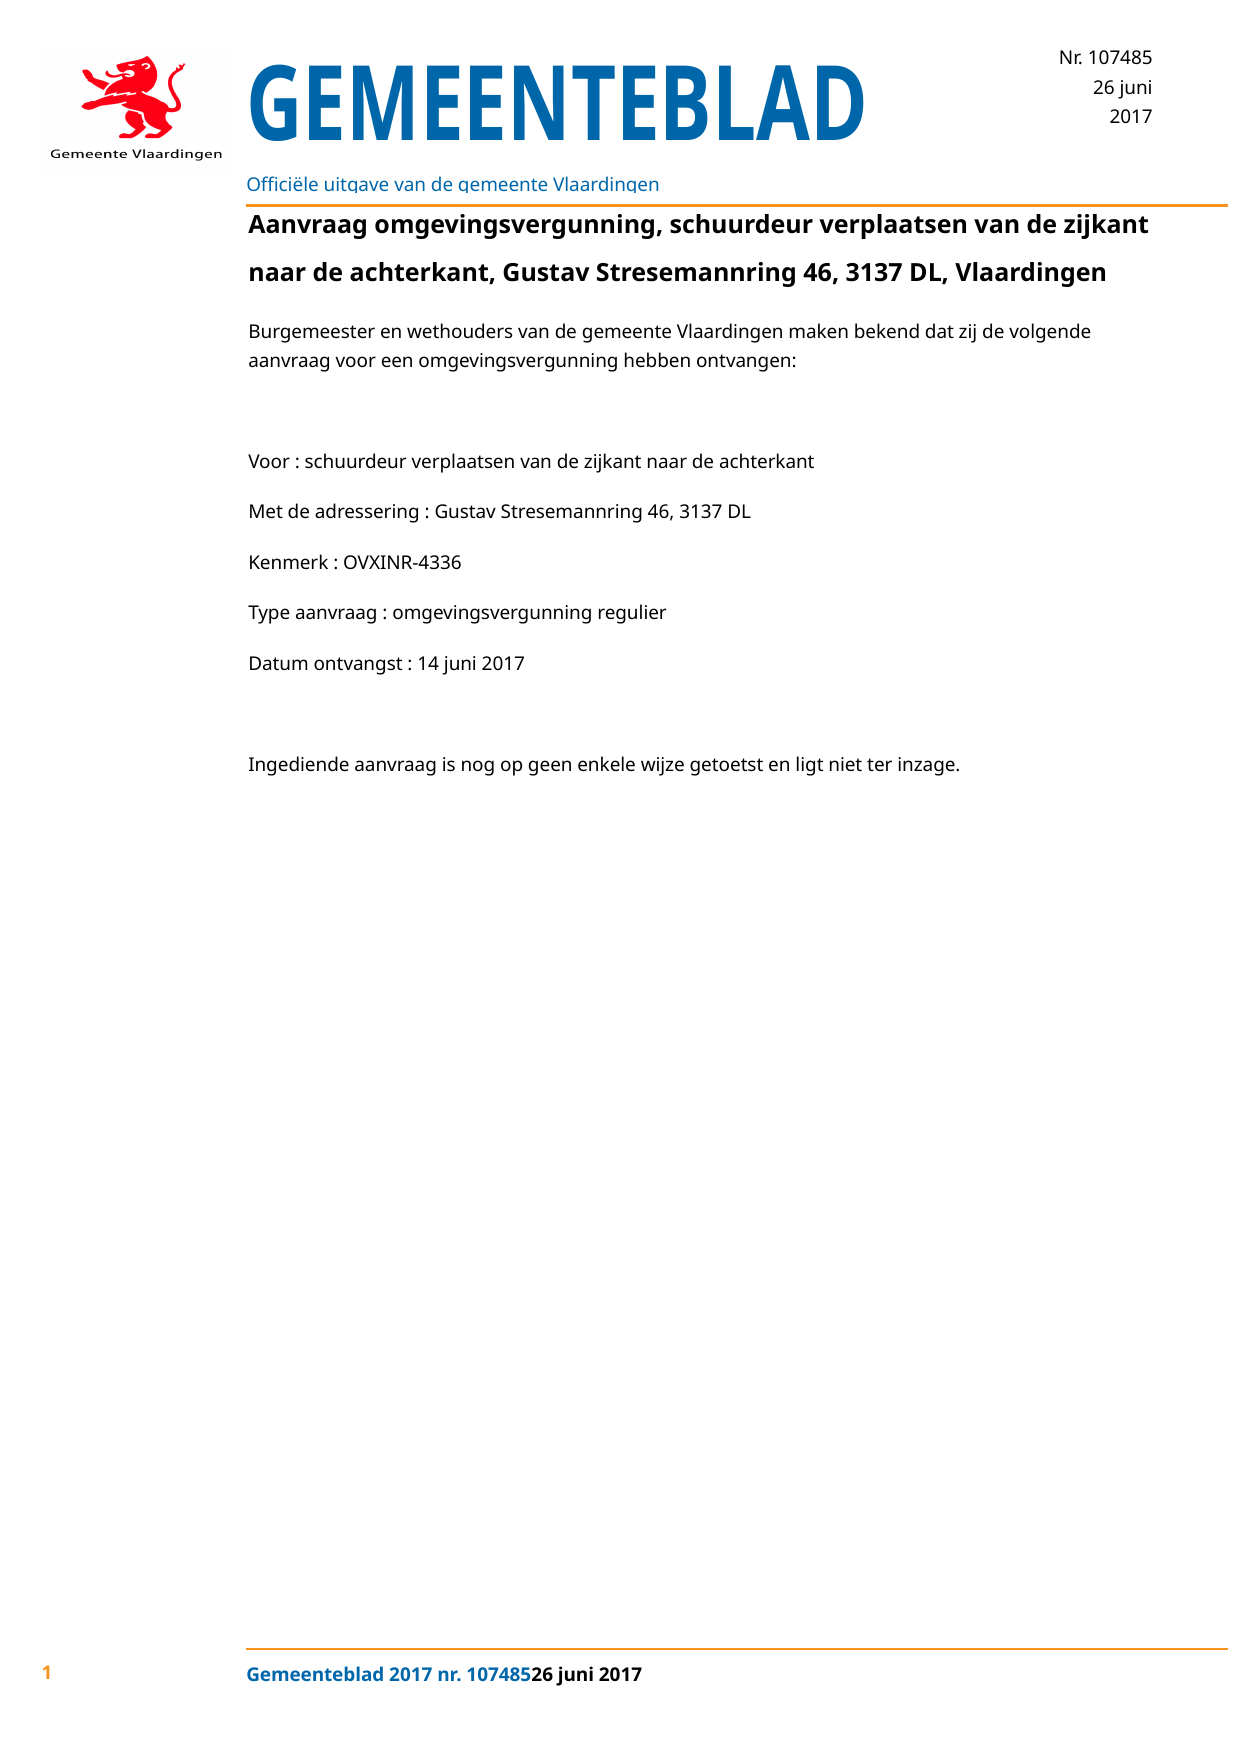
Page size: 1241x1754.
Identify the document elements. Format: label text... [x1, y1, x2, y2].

text Burgemeester en wethouders van de gemeente Vlaardingen maken bekend dat zij de volgende aanvraag voor een omgevingsvergunning hebben ontvangen: [248, 318, 1152, 373]
text Ingediende aanvraag is nog op geen enkele wijze getoetst en ligt niet ter inzage. [248, 751, 1152, 777]
text Datum ontvangst : 14 juni 2017 [248, 650, 1152, 676]
text Type aanvraag : omgevingsvergunning regulier [248, 599, 1152, 625]
text Kenmerk : OVXINR-4336 [248, 549, 1152, 575]
picture [41, 47, 231, 172]
text Met de adressering : Gustav Stresemannring 46, 3137 DL [248, 499, 1152, 524]
text Voor : schuurdeur verplaatsen van de zijkant naar de achterkant [248, 448, 1152, 474]
text Aanvraag omgevingsvergunning, schuurdeur verplaatsen van de zijkant naar de achterkant, Gustav Stresemannring 46, 3137 DL, Vlaardingen [248, 207, 1152, 288]
